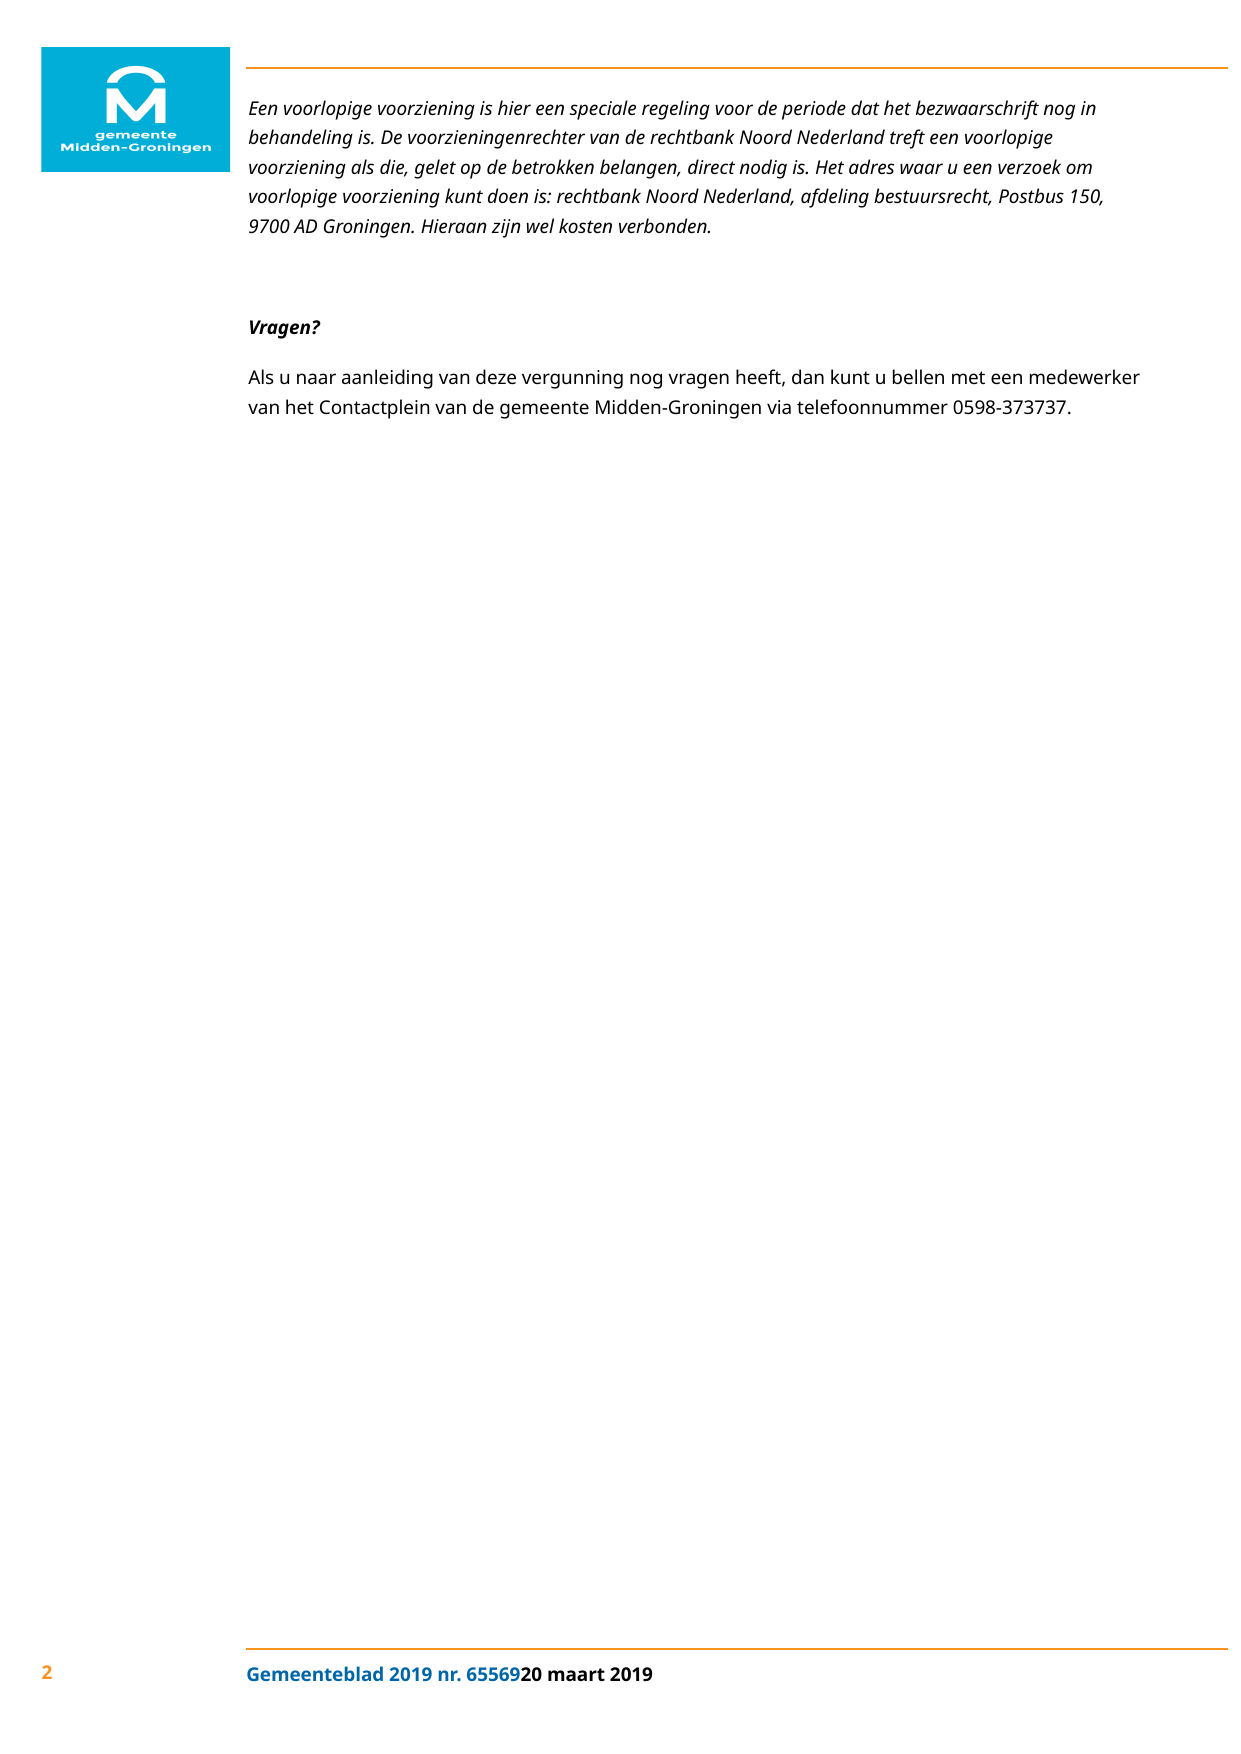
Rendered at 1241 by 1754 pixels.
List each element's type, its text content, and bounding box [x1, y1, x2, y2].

picture [108, 66, 164, 82]
text Een voorlopige voorziening is hier een speciale regeling voor de periode dat het bezwaarschrift nog in behandeling is. De voorzieningenrechter van de rechtbank Noord Nederland treft een voorlopige voorziening als die, gelet op de betrokken belangen, direct nodig is. Het adres waar u een verzoek om voorlopige voorziening kunt doen is: rechtbank Noord Nederland, afdeling bestuursrecht, Postbus 150, 9700 AD Groningen. Hieraan zijn wel kosten verbonden. [248, 95, 1152, 239]
picture [107, 89, 165, 122]
text Vragen? [248, 314, 1152, 340]
text Als u naar aanleiding van deze vergunning nog vragen heeft, dan kunt u bellen met een medewerker van het Contactplein van de gemeente Midden-Groningen via telefoonnummer 0598-373737. [248, 364, 1152, 420]
picture [184, 146, 190, 153]
